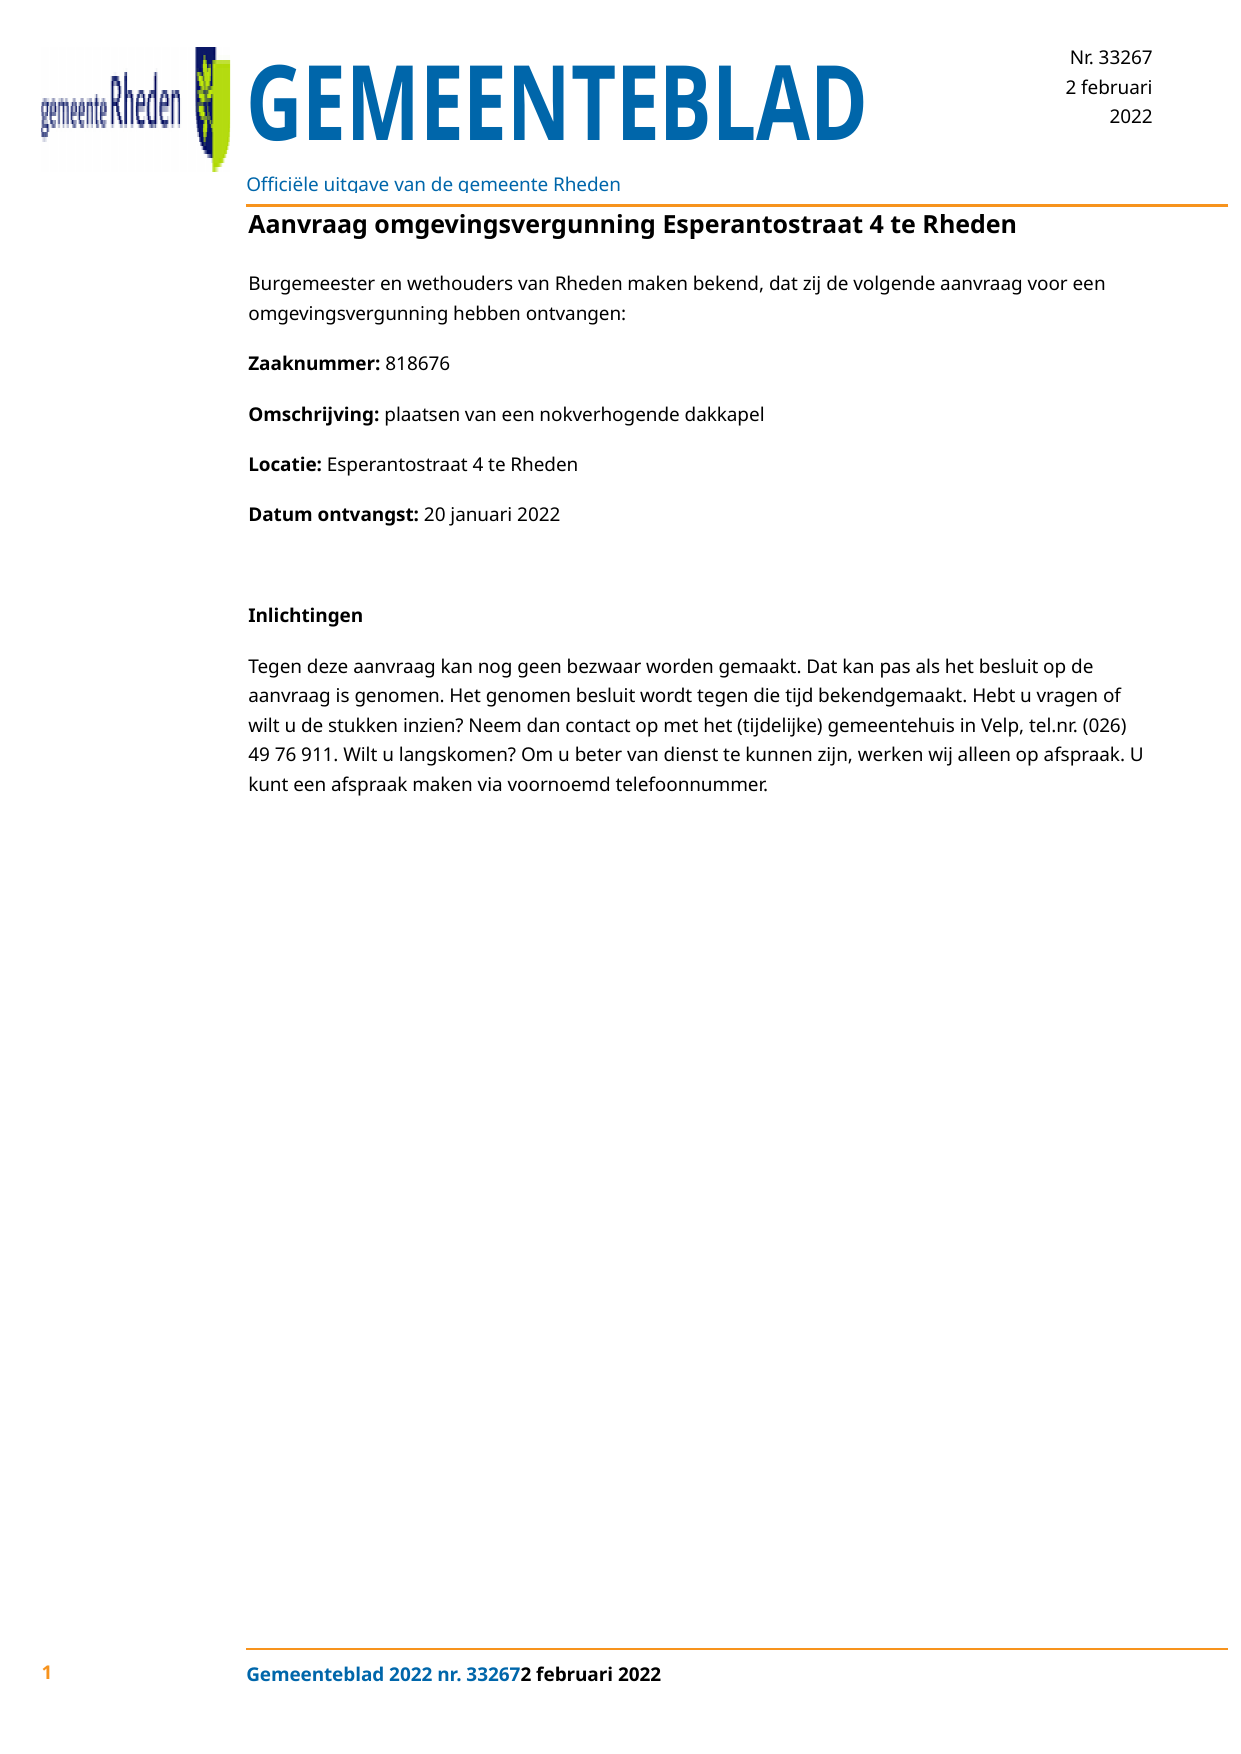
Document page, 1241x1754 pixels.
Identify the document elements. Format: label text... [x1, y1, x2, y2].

text Locatie: Esperantostraat 4 te Rheden [248, 451, 1152, 477]
text Tegen deze aanvraag kan nog geen bezwaar worden gemaakt. Dat kan pas als het besluit op de aanvraag is genomen. Het genomen besluit wordt tegen die tijd bekendgemaakt. Hebt u vragen of wilt u de stukken inzien? Neem dan contact op met het (tijdelijke) gemeentehuis in Velp, tel.nr. (026) 49 76 911. Wilt u langskomen? Om u beter van dienst te kunnen zijn, werken wij alleen op afspraak. U kunt een afspraak maken via voornoemd telefoonnummer. [248, 653, 1152, 797]
text Aanvraag omgevingsvergunning Esperantostraat 4 te Rheden [248, 207, 1152, 241]
picture [41, 47, 231, 172]
text Zaaknummer: 818676 [248, 350, 1152, 376]
text Inlichtingen [248, 602, 1152, 628]
text Omschrijving: plaatsen van een nokverhogende dakkapel [248, 401, 1152, 426]
text Burgemeester en wethouders van Rheden maken bekend, dat zij de volgende aanvraag voor een omgevingsvergunning hebben ontvangen: [248, 270, 1152, 326]
text Datum ontvangst: 20 januari 2022 [248, 502, 1152, 527]
